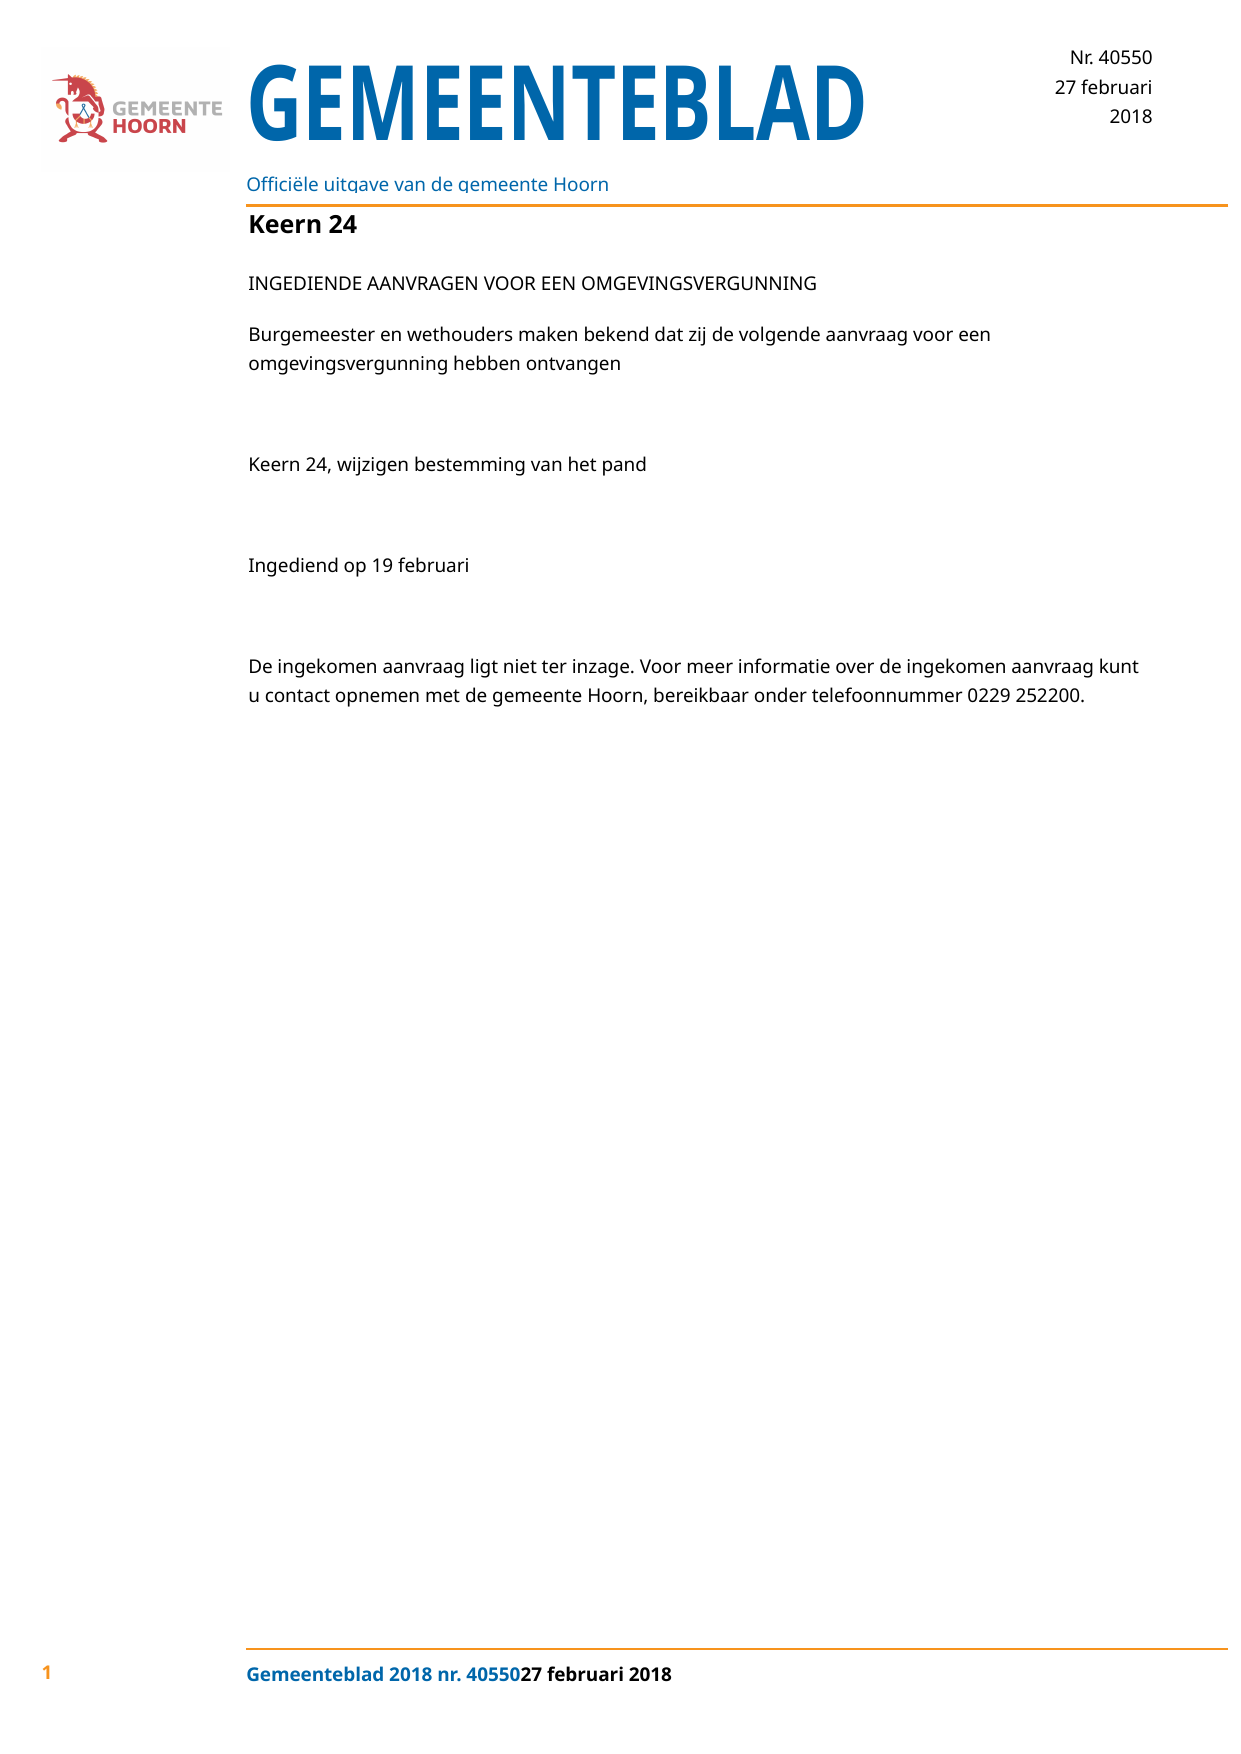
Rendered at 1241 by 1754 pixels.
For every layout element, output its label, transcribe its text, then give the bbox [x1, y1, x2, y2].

text Burgemeester en wethouders maken bekend dat zij de volgende aanvraag voor een omgevingsvergunning hebben ontvangen [248, 321, 1152, 376]
text Ingediend op 19 februari [248, 552, 1152, 578]
picture [41, 47, 231, 172]
text Keern 24 [248, 207, 1152, 241]
text INGEDIENDE AANVRAGEN VOOR EEN OMGEVINGSVERGUNNING [248, 270, 1152, 296]
text Keern 24, wijzigen bestemming van het pand [248, 451, 1152, 477]
text De ingekomen aanvraag ligt niet ter inzage. Voor meer informatie over de ingekomen aanvraag kunt u contact opnemen met de gemeente Hoorn, bereikbaar onder telefoonnummer 0229 252200. [248, 653, 1152, 708]
